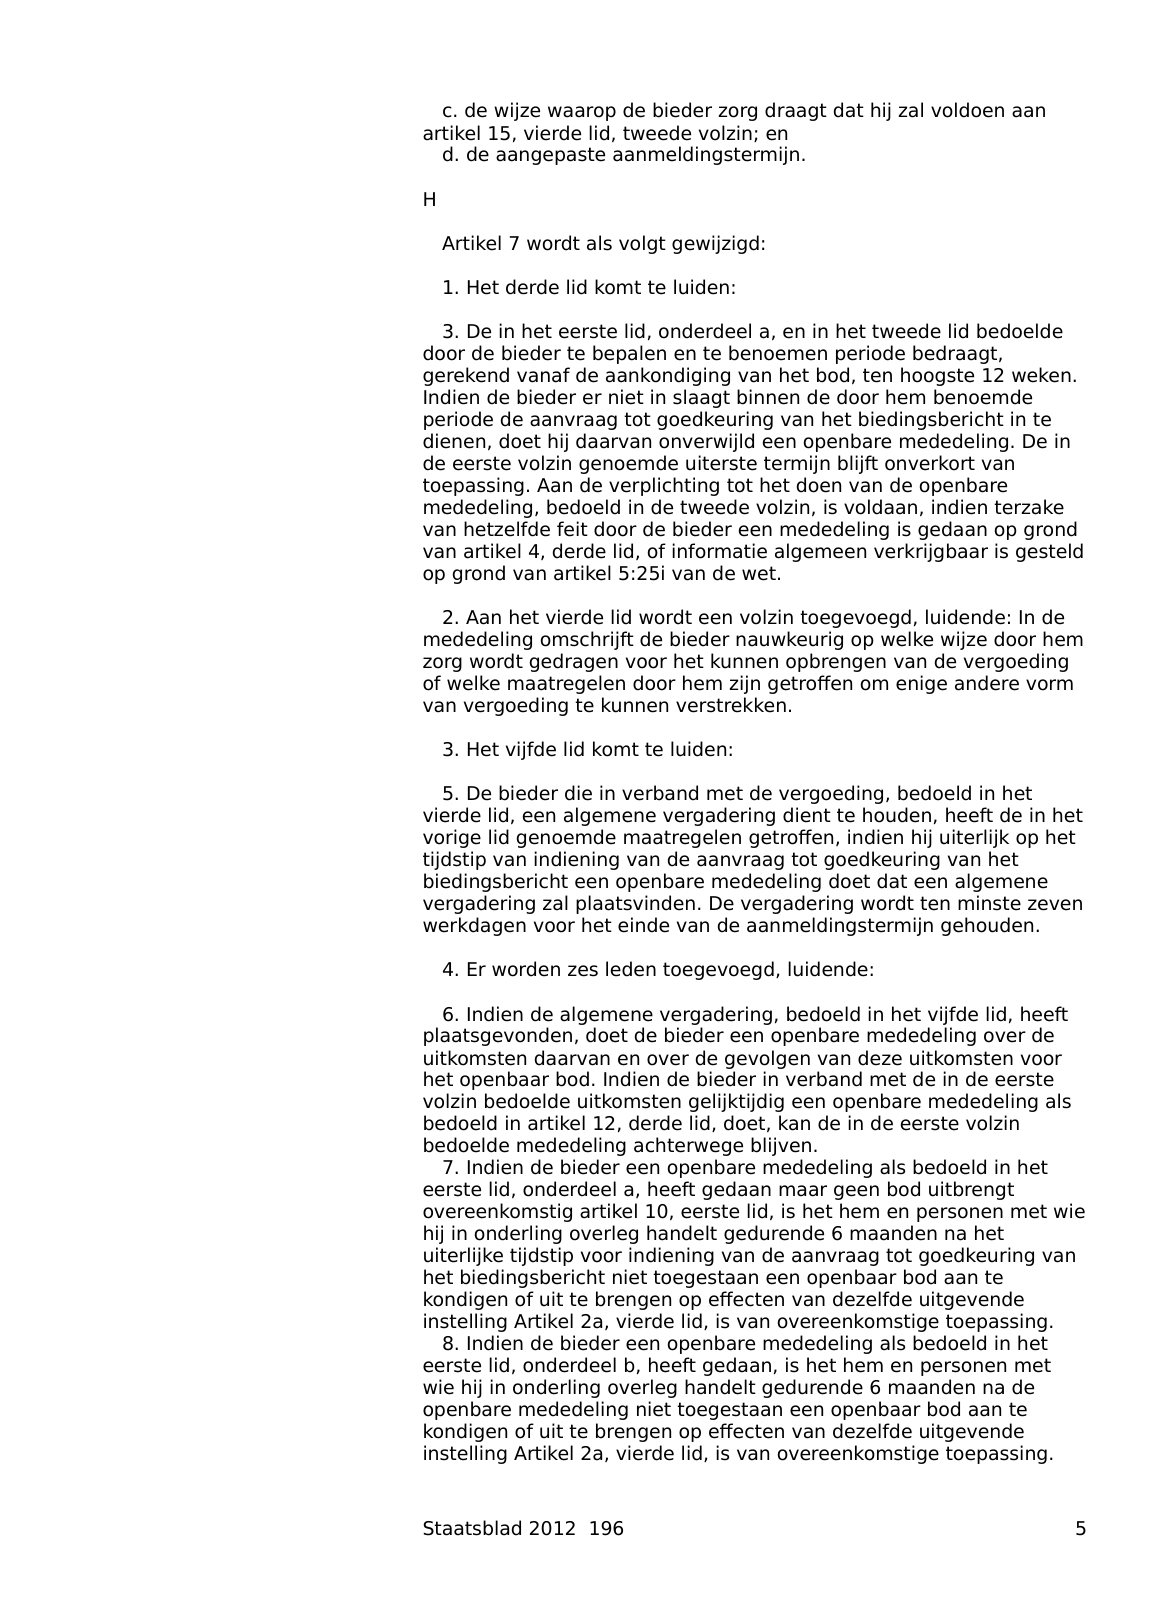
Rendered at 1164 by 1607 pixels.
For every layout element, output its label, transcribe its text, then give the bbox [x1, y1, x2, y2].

text 2. Aan het vierde lid wordt een volzin toegevoegd, luidende: In de mededeling omschrijft de bieder nauwkeurig op welke wijze door hem zorg wordt gedragen voor het kunnen opbrengen van de vergoeding of welke maatregelen door hem zijn getroffen om enige andere vorm van vergoeding te kunnen verstrekken. [422, 607, 1087, 717]
text H [422, 188, 1087, 211]
text 8. Indien de bieder een openbare mededeling als bedoeld in het eerste lid, onderdeel b, heeft gedaan, is het hem en personen met wie hij in onderling overleg handelt gedurende 6 maanden na de openbare mededeling niet toegestaan een openbaar bod aan te kondigen of uit te brengen op effecten van dezelfde uitgevende instelling Artikel 2a, vierde lid, is van overeenkomstige toepassing. [422, 1333, 1087, 1465]
text 1. Het derde lid komt te luiden: [422, 277, 1087, 299]
text 7. Indien de bieder een openbare mededeling als bedoeld in het eerste lid, onderdeel a, heeft gedaan maar geen bod uitbrengt overeenkomstig artikel 10, eerste lid, is het hem en personen met wie hij in onderling overleg handelt gedurende 6 maanden na het uiterlijke tijdstip voor indiening van de aanvraag tot goedkeuring van het biedingsbericht niet toegestaan een openbaar bod aan te kondigen of uit te brengen op effecten van dezelfde uitgevende instelling Artikel 2a, vierde lid, is van overeenkomstige toepassing. [422, 1157, 1087, 1333]
text 6. Indien de algemene vergadering, bedoeld in het vijfde lid, heeft plaatsgevonden, doet de bieder een openbare mededeling over de uitkomsten daarvan en over de gevolgen van deze uitkomsten voor het openbaar bod. Indien de bieder in verband met de in de eerste volzin bedoelde uitkomsten gelijktijdig een openbare mededeling als bedoeld in artikel 12, derde lid, doet, kan de in de eerste volzin bedoelde mededeling achterwege blijven. [422, 1003, 1087, 1157]
text 4. Er worden zes leden toegevoegd, luidende: [422, 959, 1087, 981]
text 5. De bieder die in verband met de vergoeding, bedoeld in het vierde lid, een algemene vergadering dient te houden, heeft de in het vorige lid genoemde maatregelen getroffen, indien hij uiterlijk op het tijdstip van indiening van de aanvraag tot goedkeuring van het biedingsbericht een openbare mededeling doet dat een algemene vergadering zal plaatsvinden. De vergadering wordt ten minste zeven werkdagen voor het einde van de aanmeldingstermijn gehouden. [422, 783, 1087, 937]
text Artikel 7 wordt als volgt gewijzigd: [422, 233, 1087, 255]
text d. de aangepaste aanmeldingstermijn. [422, 144, 1087, 166]
text 3. De in het eerste lid, onderdeel a, en in het tweede lid bedoelde door de bieder te bepalen en te benoemen periode bedraagt, gerekend vanaf de aankondiging van het bod, ten hoogste 12 weken. Indien de bieder er niet in slaagt binnen de door hem benoemde periode de aanvraag tot goedkeuring van het biedingsbericht in te dienen, doet hij daarvan onverwijld een openbare mededeling. De in de eerste volzin genoemde uiterste termijn blijft onverkort van toepassing. Aan de verplichting tot het doen van de openbare mededeling, bedoeld in de tweede volzin, is voldaan, indien terzake van hetzelfde feit door de bieder een mededeling is gedaan op grond van artikel 4, derde lid, of informatie algemeen verkrijgbaar is gesteld op grond van artikel 5:25i van de wet. [422, 321, 1087, 585]
text c. de wijze waarop de bieder zorg draagt dat hij zal voldoen aan artikel 15, vierde lid, tweede volzin; en [422, 100, 1087, 144]
text 3. Het vijfde lid komt te luiden: [422, 739, 1087, 761]
